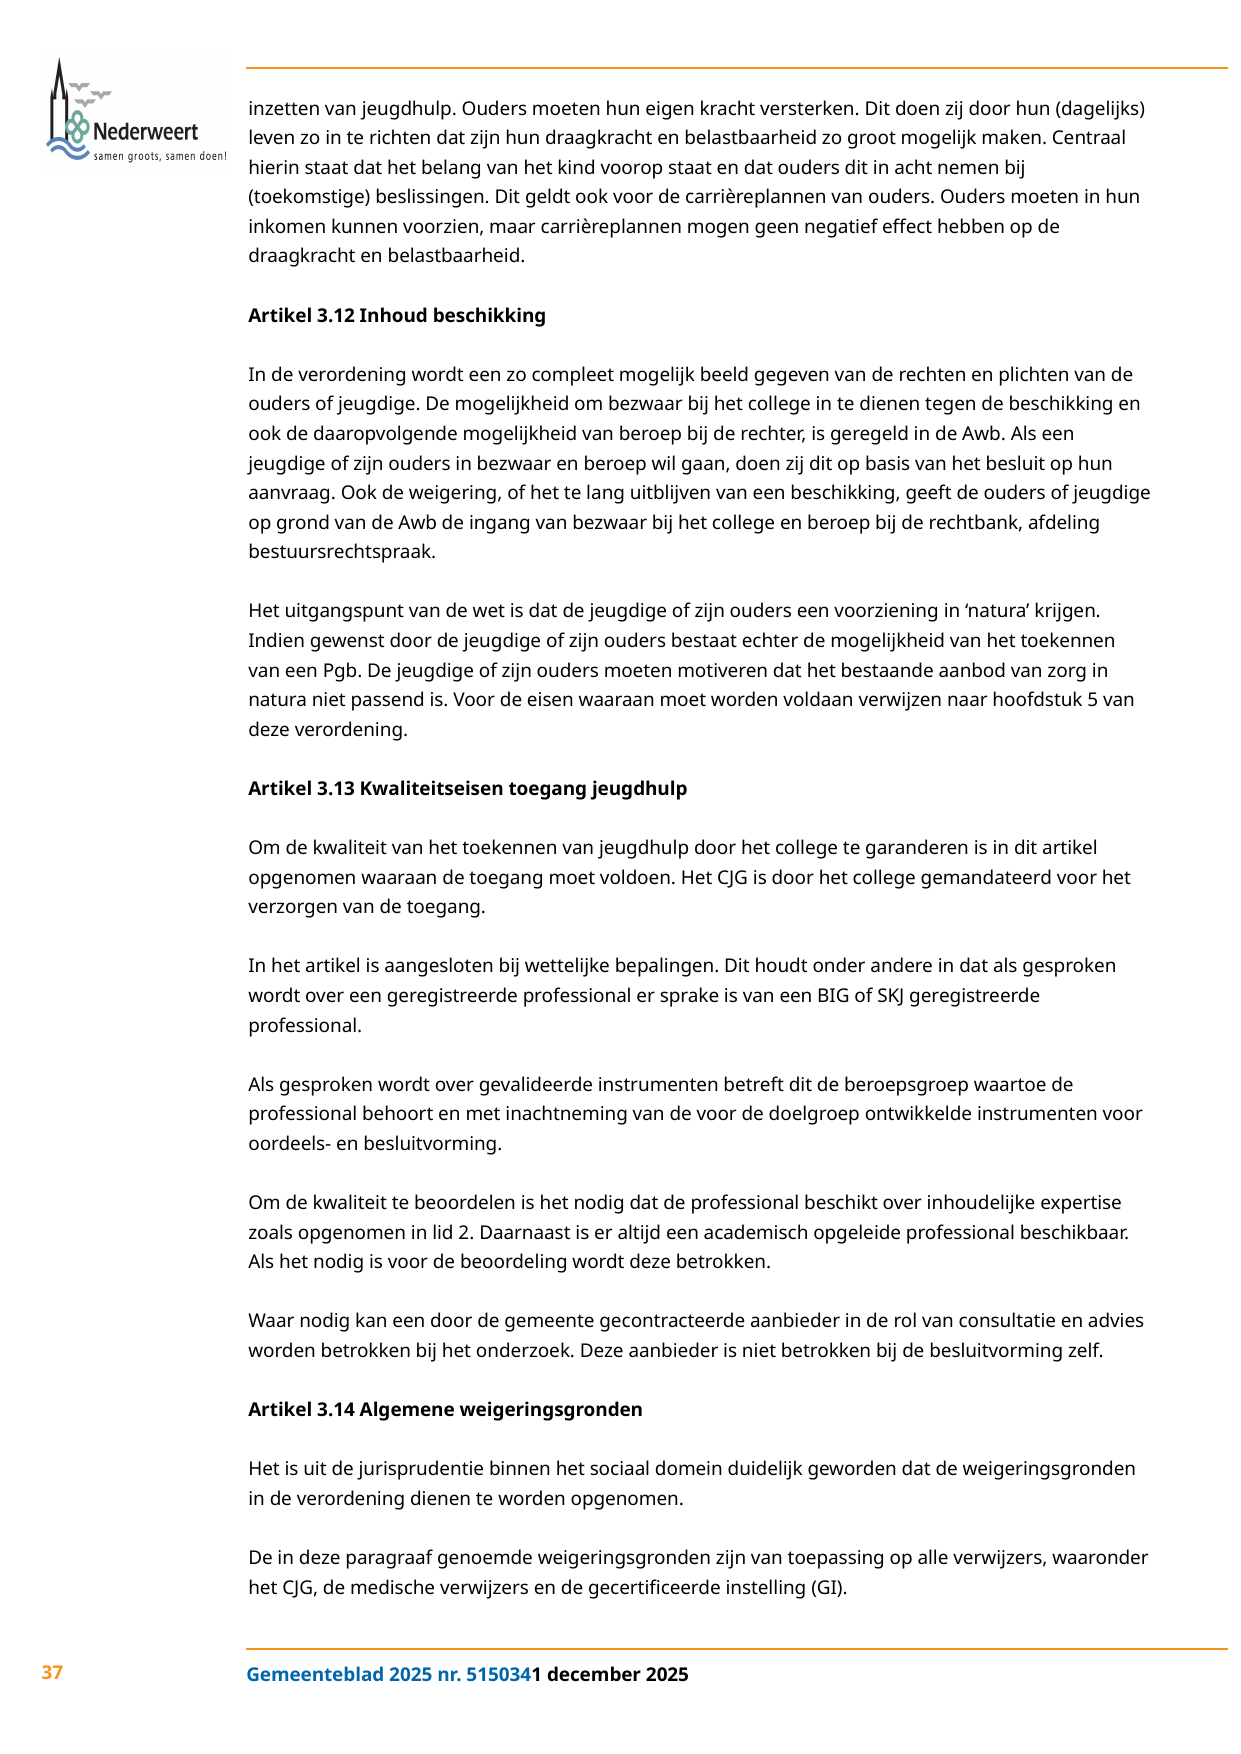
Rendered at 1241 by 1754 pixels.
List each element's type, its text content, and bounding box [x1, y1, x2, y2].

text inzetten van jeugdhulp. Ouders moeten hun eigen kracht versterken. Dit doen zij door hun (dagelijks) leven zo in te richten dat zijn hun draagkracht en belastbaarheid zo groot mogelijk maken. Centraal hierin staat dat het belang van het kind voorop staat en dat ouders dit in acht nemen bij (toekomstige) beslissingen. Dit geldt ook voor de carrièreplannen van ouders. Ouders moeten in hun inkomen kunnen voorzien, maar carrièreplannen mogen geen negatief effect hebben op de draagkracht en belastbaarheid. [248, 95, 1152, 268]
picture [41, 47, 231, 172]
text Om de kwaliteit van het toekennen van jeugdhulp door het college te garanderen is in dit artikel opgenomen waaraan de toegang moet voldoen. Het CJG is door het college gemandateerd voor het verzorgen van de toegang. [248, 834, 1152, 919]
text Om de kwaliteit te beoordelen is het nodig dat de professional beschikt over inhoudelijke expertise zoals opgenomen in lid 2. Daarnaast is er altijd een academisch opgeleide professional beschikbaar. Als het nodig is voor de beoordeling wordt deze betrokken. [248, 1189, 1152, 1274]
text In het artikel is aangesloten bij wettelijke bepalingen. Dit houdt onder andere in dat als gesproken wordt over een geregistreerde professional er sprake is van een BIG of SKJ geregistreerde professional. [248, 953, 1152, 1038]
text Als gesproken wordt over gevalideerde instrumenten betreft dit de beroepsgroep waartoe de professional behoort en met inachtneming van de voor de doelgroep ontwikkelde instrumenten voor oordeels- en besluitvorming. [248, 1071, 1152, 1156]
text Waar nodig kan een door de gemeente gecontracteerde aanbieder in de rol van consultatie en advies worden betrokken bij het onderzoek. Deze aanbieder is niet betrokken bij de besluitvorming zelf. [248, 1308, 1152, 1363]
text Artikel 3.13 Kwaliteitseisen toegang jeugdhulp [248, 775, 1152, 801]
text In de verordening wordt een zo compleet mogelijk beeld gegeven van de rechten en plichten van de ouders of jeugdige. De mogelijkheid om bezwaar bij het college in te dienen tegen de beschikking en ook de daaropvolgende mogelijkheid van beroep bij de rechter, is geregeld in de Awb. Als een jeugdige of zijn ouders in bezwaar en beroep wil gaan, doen zij dit op basis van het besluit op hun aanvraag. Ook de weigering, of het te lang uitblijven van een beschikking, geeft de ouders of jeugdige op grond van de Awb de ingang van bezwaar bij het college en beroep bij de rechtbank, afdeling bestuursrechtspraak. [248, 361, 1152, 564]
text De in deze paragraaf genoemde weigeringsgronden zijn van toepassing op alle verwijzers, waaronder het CJG, de medische verwijzers en de gecertificeerde instelling (GI). [248, 1544, 1152, 1600]
text Het is uit de jurisprudentie binnen het sociaal domein duidelijk geworden dat de weigeringsgronden in de verordening dienen te worden opgenomen. [248, 1456, 1152, 1511]
text Het uitgangspunt van de wet is dat de jeugdige of zijn ouders een voorziening in ‘natura’ krijgen. Indien gewenst door de jeugdige of zijn ouders bestaat echter de mogelijkheid van het toekennen van een Pgb. De jeugdige of zijn ouders moeten motiveren dat het bestaande aanbod van zorg in natura niet passend is. Voor de eisen waaraan moet worden voldaan verwijzen naar hoofdstuk 5 van deze verordening. [248, 598, 1152, 742]
text Artikel 3.14 Algemene weigeringsgronden [248, 1396, 1152, 1422]
text Artikel 3.12 Inhoud beschikking [248, 302, 1152, 328]
